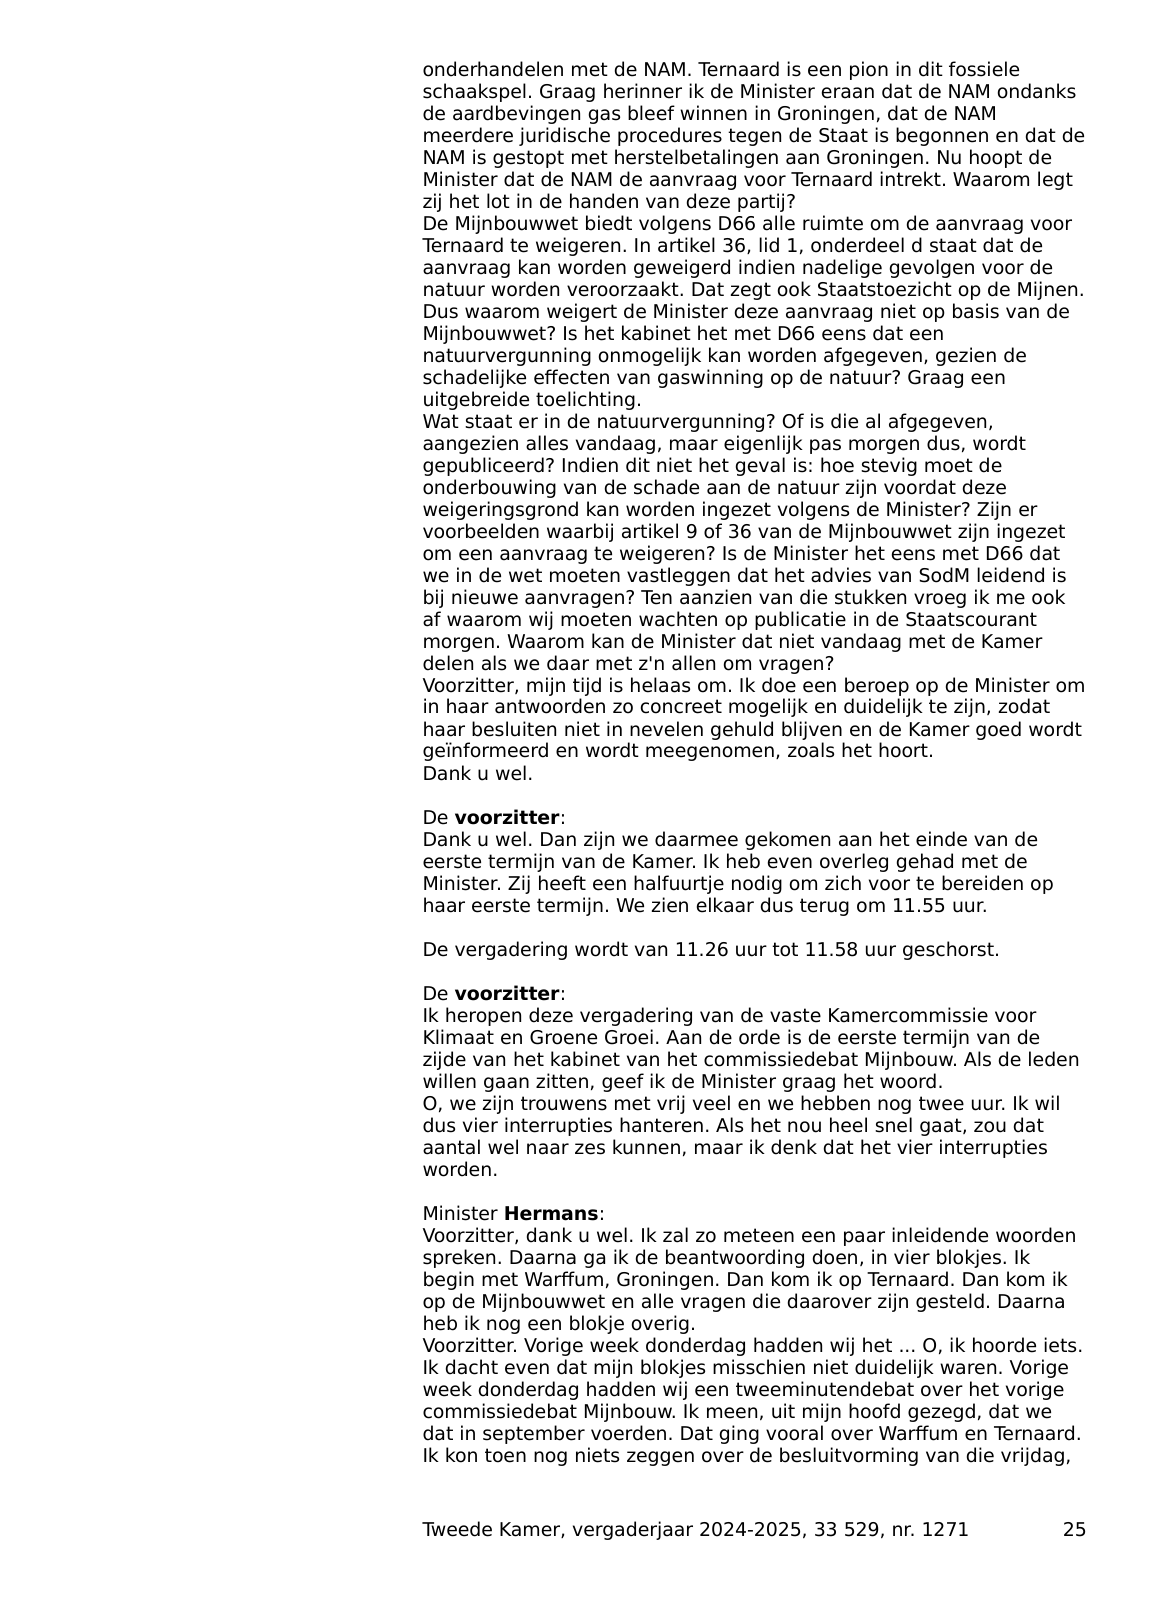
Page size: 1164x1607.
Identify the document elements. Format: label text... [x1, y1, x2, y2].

text Dank u wel. Dan zijn we daarmee gekomen aan het einde van de eerste termijn van de Kamer. Ik heb even overleg gehad met de Minister. Zij heeft een halfuurtje nodig om zich voor te bereiden op haar eerste termijn. We zien elkaar dus terug om 11.55 uur. [422, 828, 1087, 916]
text Voorzitter. Vorige week donderdag hadden wij het ... O, ik hoorde iets. Ik dacht even dat mijn blokjes misschien niet duidelijk waren. Vorige week donderdag hadden wij een tweeminutendebat over het vorige commissiedebat Mijnbouw. Ik meen, uit mijn hoofd gezegd, dat we dat in september voerden. Dat ging vooral over Warffum en Ternaard. Ik kon toen nog niets zeggen over de besluitvorming van die vrijdag, [422, 1335, 1087, 1467]
text onderhandelen met de NAM. Ternaard is een pion in dit fossiele schaakspel. Graag herinner ik de Minister eraan dat de NAM ondanks de aardbevingen gas bleef winnen in Groningen, dat de NAM meerdere juridische procedures tegen de Staat is begonnen en dat de NAM is gestopt met herstelbetalingen aan Groningen. Nu hoopt de Minister dat de NAM de aanvraag voor Ternaard intrekt. Waarom legt zij het lot in de handen van deze partij? [422, 59, 1087, 213]
text Dank u wel. [422, 762, 1087, 784]
text Wat staat er in de natuurvergunning? Of is die al afgegeven, aangezien alles vandaag, maar eigenlijk pas morgen dus, wordt gepubliceerd? Indien dit niet het geval is: hoe stevig moet de onderbouwing van de schade aan de natuur zijn voordat deze weigeringsgrond kan worden ingezet volgens de Minister? Zijn er voorbeelden waarbij artikel 9 of 36 van de Mijnbouwwet zijn ingezet om een aanvraag te weigeren? Is de Minister het eens met D66 dat we in de wet moeten vastleggen dat het advies van SodM leidend is bij nieuwe aanvragen? Ten aanzien van die stukken vroeg ik me ook af waarom wij moeten wachten op publicatie in de Staatscourant morgen. Waarom kan de Minister dat niet vandaag met de Kamer delen als we daar met z'n allen om vragen? [422, 411, 1087, 674]
text Voorzitter, dank u wel. Ik zal zo meteen een paar inleidende woorden spreken. Daarna ga ik de beantwoording doen, in vier blokjes. Ik begin met Warffum, Groningen. Dan kom ik op Ternaard. Dan kom ik op de Mijnbouwwet en alle vragen die daarover zijn gesteld. Daarna heb ik nog een blokje overig. [422, 1225, 1087, 1335]
text Minister Hermans: [422, 1203, 1087, 1225]
text De Mijnbouwwet biedt volgens D66 alle ruimte om de aanvraag voor Ternaard te weigeren. In artikel 36, lid 1, onderdeel d staat dat de aanvraag kan worden geweigerd indien nadelige gevolgen voor de natuur worden veroorzaakt. Dat zegt ook Staatstoezicht op de Mijnen. Dus waarom weigert de Minister deze aanvraag niet op basis van de Mijnbouwwet? Is het kabinet het met D66 eens dat een natuurvergunning onmogelijk kan worden afgegeven, gezien de schadelijke effecten van gaswinning op de natuur? Graag een uitgebreide toelichting. [422, 213, 1087, 411]
text Voorzitter, mijn tijd is helaas om. Ik doe een beroep op de Minister om in haar antwoorden zo concreet mogelijk en duidelijk te zijn, zodat haar besluiten niet in nevelen gehuld blijven en de Kamer goed wordt geïnformeerd en wordt meegenomen, zoals het hoort. [422, 674, 1087, 762]
text De voorzitter: [422, 807, 1087, 828]
text O, we zijn trouwens met vrij veel en we hebben nog twee uur. Ik wil dus vier interrupties hanteren. Als het nou heel snel gaat, zou dat aantal wel naar zes kunnen, maar ik denk dat het vier interrupties worden. [422, 1093, 1087, 1181]
text De voorzitter: [422, 983, 1087, 1005]
text De vergadering wordt van 11.26 uur tot 11.58 uur geschorst. [422, 939, 1087, 961]
text Ik heropen deze vergadering van de vaste Kamercommissie voor Klimaat en Groene Groei. Aan de orde is de eerste termijn van de zijde van het kabinet van het commissiedebat Mijnbouw. Als de leden willen gaan zitten, geef ik de Minister graag het woord. [422, 1005, 1087, 1093]
